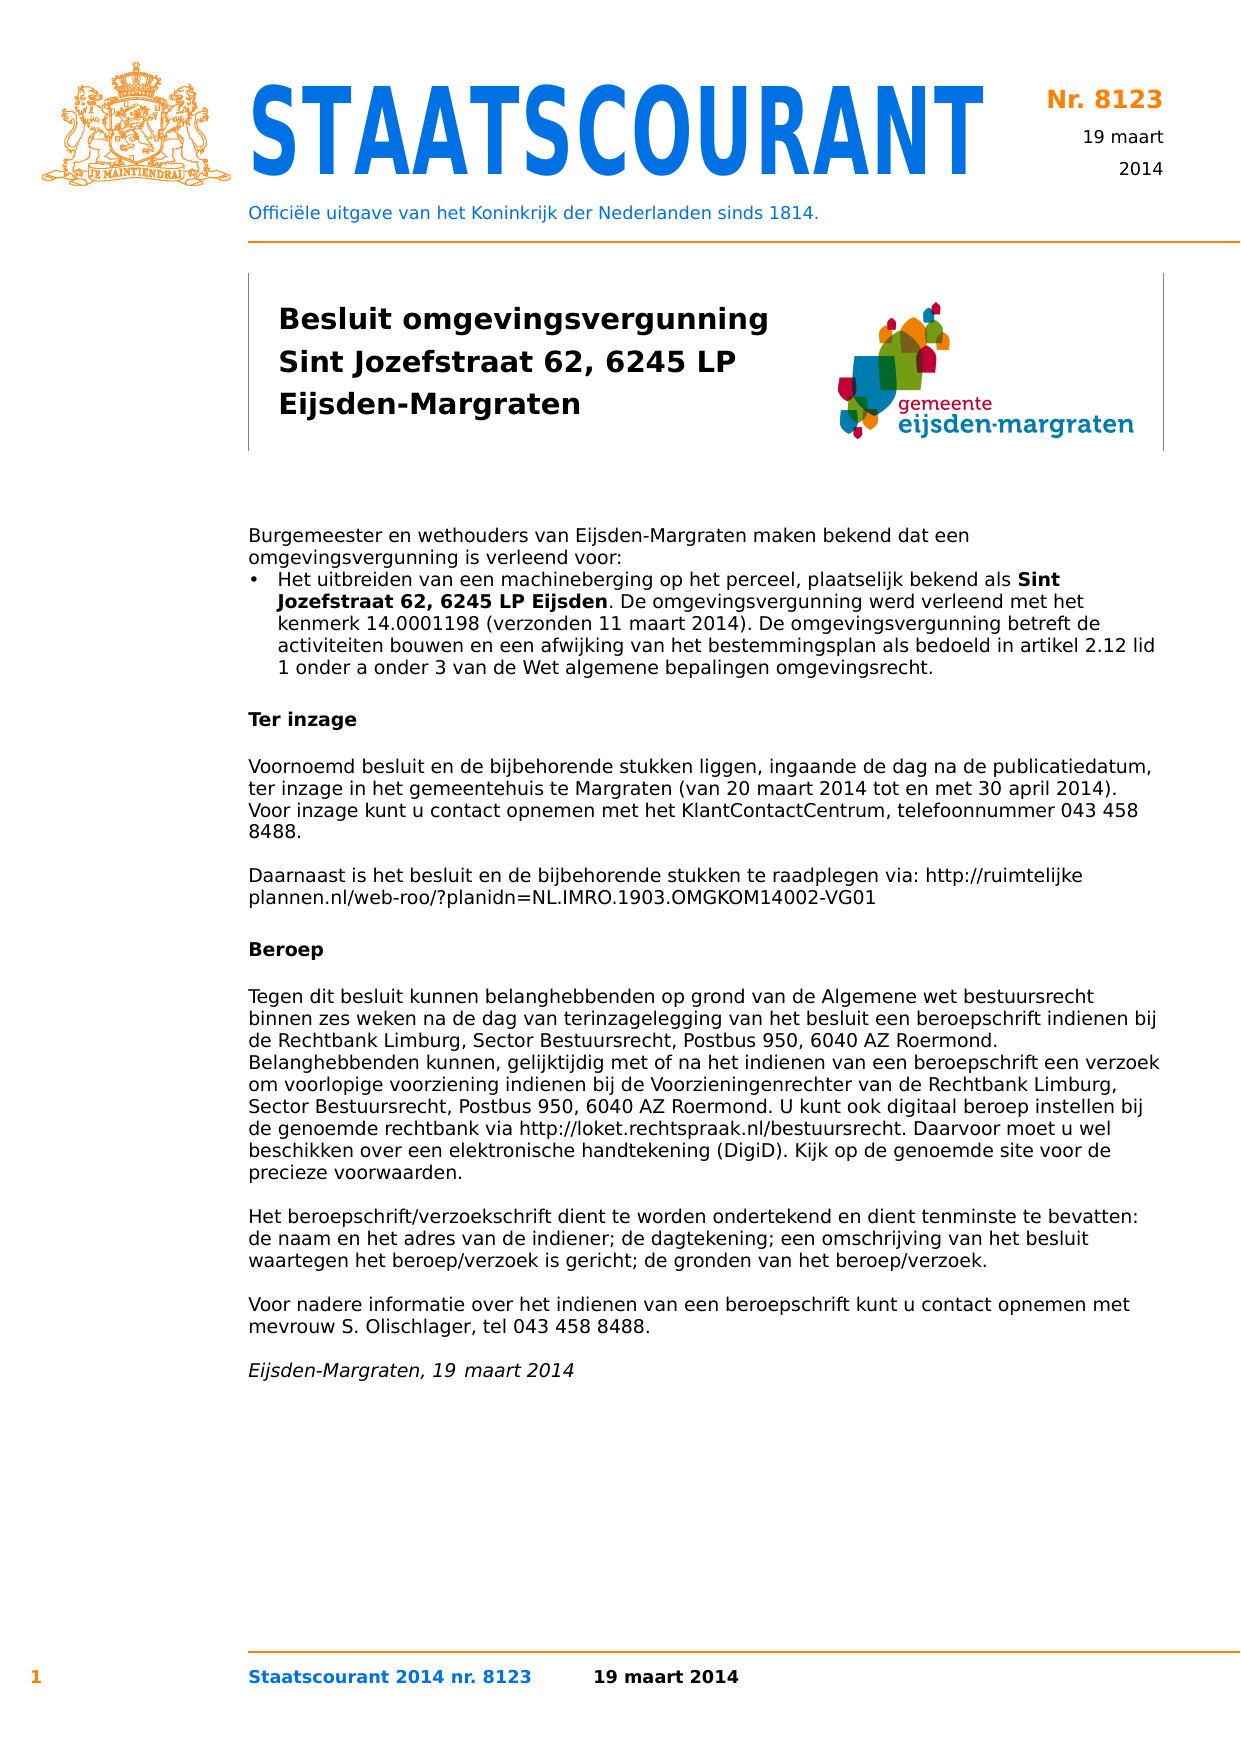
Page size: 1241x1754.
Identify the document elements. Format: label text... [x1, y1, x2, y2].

table_cell 2014 [998, 153, 1240, 203]
subtitle Besluit omgevingsvergunning Sint Jozefstraat 62, 6245 LP Eijsden-Margraten [249, 273, 1163, 451]
table_cell 19 maart [998, 121, 1240, 153]
text Tegen dit besluit kunnen belanghebbenden op grond van de Algemene wet bestuursrecht binnen zes weken na de dag van terinzagelegging van het besluit een beroepschrift indienen bij de Rechtbank Limburg, Sector Bestuursrecht, Postbus 950, 6040 AZ Roermond. Belanghebbenden kunnen, gelijktijdig met of na het indienen van een beroepschrift een verzoek om voorlopige voorziening indienen bij de Voorzieningenrechter van de Rechtbank Limburg, Sector Bestuursrecht, Postbus 950, 6040 AZ Roermond. U kunt ook digitaal beroep instellen bij de genoemde rechtbank via http://loket.rechtspraak.nl/bestuursrecht. Daarvoor moet u wel beschikken over een elektronische handtekening (DigiD). Kijk op de genoemde site voor de precieze voorwaarden. [248, 986, 1163, 1184]
text Burgemeester en wethouders van Eijsden-Margraten maken bekend dat een omgevingsvergunning is verleend voor: [248, 525, 1163, 569]
table_header [25, 62, 248, 241]
text Het beroepschrift/verzoekschrift dient te worden ondertekend en dient tenminste te bevatten: de naam en het adres van de indiener; de dagtekening; een omschrijving van het besluit waartegen het beroep/verzoek is gericht; de gronden van het beroep/verzoek. [248, 1206, 1163, 1272]
text Daarnaast is het besluit en de bijbehorende stukken te raadplegen via: http://ruimtelijke plannen.nl/web-roo/?planidn=NL.IMRO.1903.OMGKOM14002-VG01 [248, 865, 1163, 909]
text • Het uitbreiden van een machineberging op het perceel, plaatselijk bekend als Sint Jozefstraat 62, 6245 LP Eijsden. De omgevingsvergunning werd verleend met het kenmerk 14.0001198 (verzonden 11 maart 2014). De omgevingsvergunning betreft de activiteiten bouwen en een afwijking van het bestemmingsplan als bedoeld in artikel 2.12 lid 1 onder a onder 3 van de Wet algemene bepalingen omgevingsrecht. [248, 569, 1163, 678]
text Voor nadere informatie over het indienen van een beroepschrift kunt u contact opnemen met mevrouw S. Olischlager, tel 043 458 8488. [248, 1294, 1163, 1338]
subtitle Ter inzage [248, 708, 1163, 731]
picture [41, 62, 231, 186]
text Eijsden-Margraten, 19 maart 2014 [248, 1359, 1163, 1382]
text Voornoemd besluit en de bijbehorende stukken liggen, ingaande de dag na de publicatiedatum, ter inzage in het gemeentehuis te Margraten (van 20 maart 2014 tot en met 30 april 2014). Voor inzage kunt u contact opnemen met het KlantContactCentrum, telefoonnummer 043 458 8488. [248, 756, 1163, 843]
table_header Nr. 8123 [998, 62, 1240, 121]
picture [838, 302, 1134, 439]
table_header STAATSCOURANT [248, 62, 998, 203]
subtitle Beroep [248, 939, 1163, 961]
table_cell Officiële uitgave van het Koninkrijk der Nederlanden sinds 1814. [248, 203, 1240, 241]
